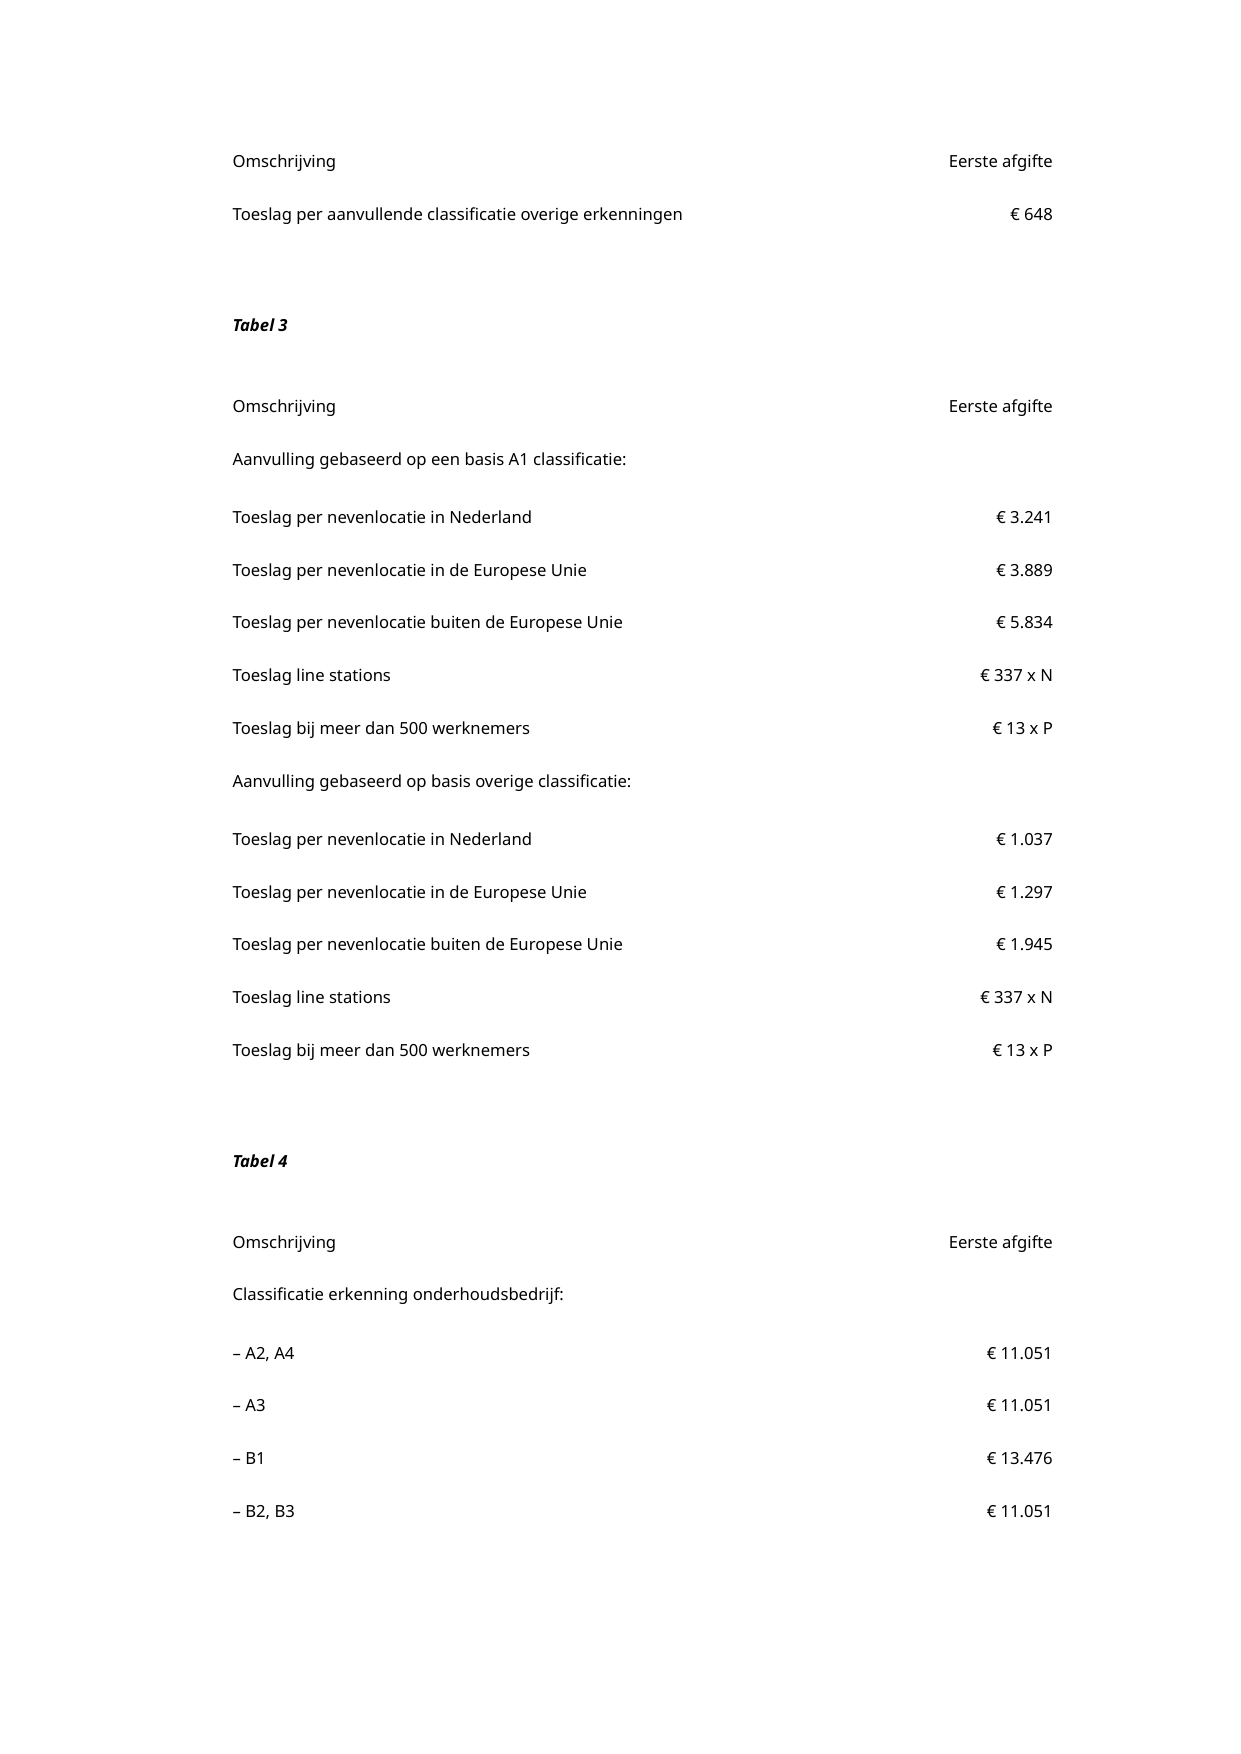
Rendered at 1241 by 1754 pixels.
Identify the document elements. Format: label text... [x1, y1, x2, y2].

table_cell € 3.889 [921, 558, 1053, 611]
table_header Omschrijving [233, 150, 921, 203]
table_cell € 1.945 [921, 933, 1053, 986]
table_header Omschrijving [233, 1230, 921, 1283]
table_cell € 1.037 [921, 828, 1053, 880]
table_cell [921, 447, 1053, 506]
table_cell € 13 x P [921, 1039, 1053, 1091]
table_cell [921, 769, 1053, 828]
table_header Omschrijving [233, 395, 921, 447]
table_cell € 648 [921, 203, 1053, 255]
table_header Eerste afgifte [921, 150, 1053, 203]
text Tabel 3 [232, 314, 1053, 337]
table_cell [921, 1283, 1053, 1341]
table_cell Aanvulling gebaseerd op een basis A1 classificatie: [233, 447, 921, 506]
table_cell – B2, B3 [233, 1500, 921, 1552]
table_cell – B1 [233, 1447, 921, 1499]
table_cell € 11.051 [921, 1394, 1053, 1447]
table_cell Toeslag per aanvullende classificatie overige erkenningen [233, 203, 921, 255]
text Tabel 4 [232, 1149, 1053, 1172]
table_cell – A2, A4 [233, 1341, 921, 1394]
table_cell € 5.834 [921, 611, 1053, 664]
table_cell – A3 [233, 1394, 921, 1447]
table_cell Toeslag line stations [233, 986, 921, 1038]
table_cell Toeslag per nevenlocatie buiten de Europese Unie [233, 611, 921, 664]
table_cell Classificatie erkenning onderhoudsbedrijf: [233, 1283, 921, 1341]
table_cell Toeslag per nevenlocatie buiten de Europese Unie [233, 933, 921, 986]
table_cell Aanvulling gebaseerd op basis overige classificatie: [233, 769, 921, 828]
table_cell Toeslag per nevenlocatie in de Europese Unie [233, 880, 921, 933]
table_cell Toeslag per nevenlocatie in Nederland [233, 506, 921, 558]
table_cell € 13.476 [921, 1447, 1053, 1499]
table_cell Toeslag line stations [233, 664, 921, 716]
table_cell Toeslag bij meer dan 500 werknemers [233, 716, 921, 769]
table_header Eerste afgifte [921, 395, 1053, 447]
table_cell € 3.241 [921, 506, 1053, 558]
table_cell Toeslag per nevenlocatie in de Europese Unie [233, 558, 921, 611]
table_cell € 13 x P [921, 716, 1053, 769]
table_cell Toeslag per nevenlocatie in Nederland [233, 828, 921, 880]
table_cell € 11.051 [921, 1500, 1053, 1552]
table_cell € 11.051 [921, 1341, 1053, 1394]
table_cell € 1.297 [921, 880, 1053, 933]
table_cell € 337 x N [921, 986, 1053, 1038]
table_header Eerste afgifte [921, 1230, 1053, 1283]
table_cell Toeslag bij meer dan 500 werknemers [233, 1039, 921, 1091]
table_cell € 337 x N [921, 664, 1053, 716]
